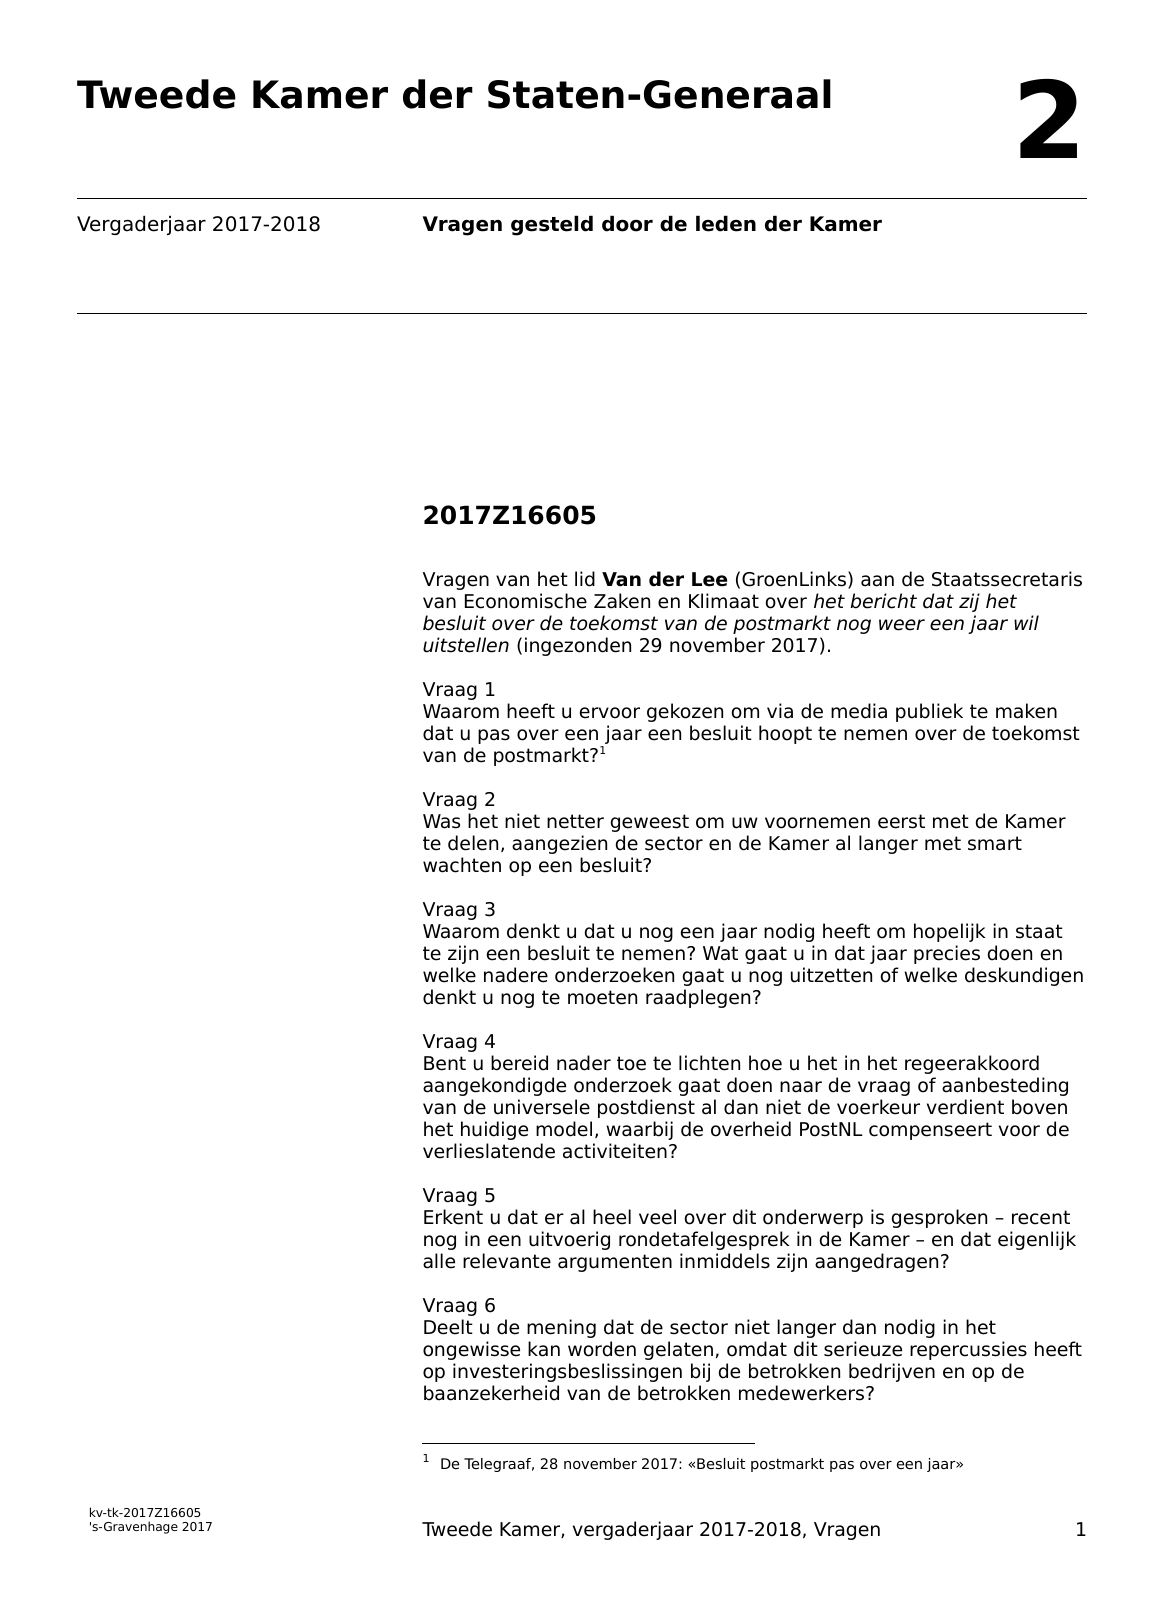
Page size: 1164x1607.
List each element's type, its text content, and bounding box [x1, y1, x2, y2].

text 's-Gravenhage 2017 [88, 1520, 323, 1534]
text 2017Z16605 [422, 501, 1087, 531]
text Bent u bereid nader toe te lichten hoe u het in het regeerakkoord aangekondigde onderzoek gaat doen naar de vraag of aanbesteding van de universele postdienst al dan niet de voerkeur verdient boven het huidige model, waarbij de overheid PostNL compenseert voor de verlieslatende activiteiten? [422, 1053, 1087, 1163]
text De Telegraaf, 28 november 2017: «Besluit postmarkt pas over een jaar» [422, 1452, 1087, 1474]
table_cell Vragen gesteld door de leden der Kamer [422, 199, 1087, 313]
text Vragen van het lid Van der Lee (GroenLinks) aan de Staatssecretaris van Economische Zaken en Klimaat over het bericht dat zij het besluit over de toekomst van de postmarkt nog weer een jaar wil uitstellen (ingezonden 29 november 2017). [422, 569, 1087, 657]
text Deelt u de mening dat de sector niet langer dan nodig in het ongewisse kan worden gelaten, omdat dit serieuze repercussies heeft op investeringsbeslissingen bij de betrokken bedrijven en op de baanzekerheid van de betrokken medewerkers? [422, 1317, 1087, 1405]
text Vraag 4 [422, 1031, 1087, 1053]
text Waarom denkt u dat u nog een jaar nodig heeft om hopelijk in staat te zijn een besluit te nemen? Wat gaat u in dat jaar precies doen en welke nadere onderzoeken gaat u nog uitzetten of welke deskundigen denkt u nog te moeten raadplegen? [422, 921, 1087, 1009]
table_header Tweede Kamer der Staten-Generaal [77, 59, 886, 198]
text Erkent u dat er al heel veel over dit onderwerp is gesproken – recent nog in een uitvoerig rondetafelgesprek in de Kamer – en dat eigenlijk alle relevante argumenten inmiddels zijn aangedragen? [422, 1207, 1087, 1273]
text kv-tk-2017Z16605 [88, 1506, 323, 1520]
text Waarom heeft u ervoor gekozen om via de media publiek te maken dat u pas over een jaar een besluit hoopt te nemen over de toekomst van de postmarkt? [422, 701, 1087, 767]
text Vraag 1 [422, 679, 1087, 701]
text Vraag 3 [422, 899, 1087, 921]
text Vraag 2 [422, 789, 1087, 811]
text Vraag 6 [422, 1295, 1087, 1317]
table_header 2 [886, 59, 1087, 198]
text Was het niet netter geweest om uw voornemen eerst met de Kamer te delen, aangezien de sector en de Kamer al langer met smart wachten op een besluit? [422, 811, 1087, 877]
text Vraag 5 [422, 1185, 1087, 1207]
table_cell Vergaderjaar 2017-2018 [77, 199, 422, 313]
